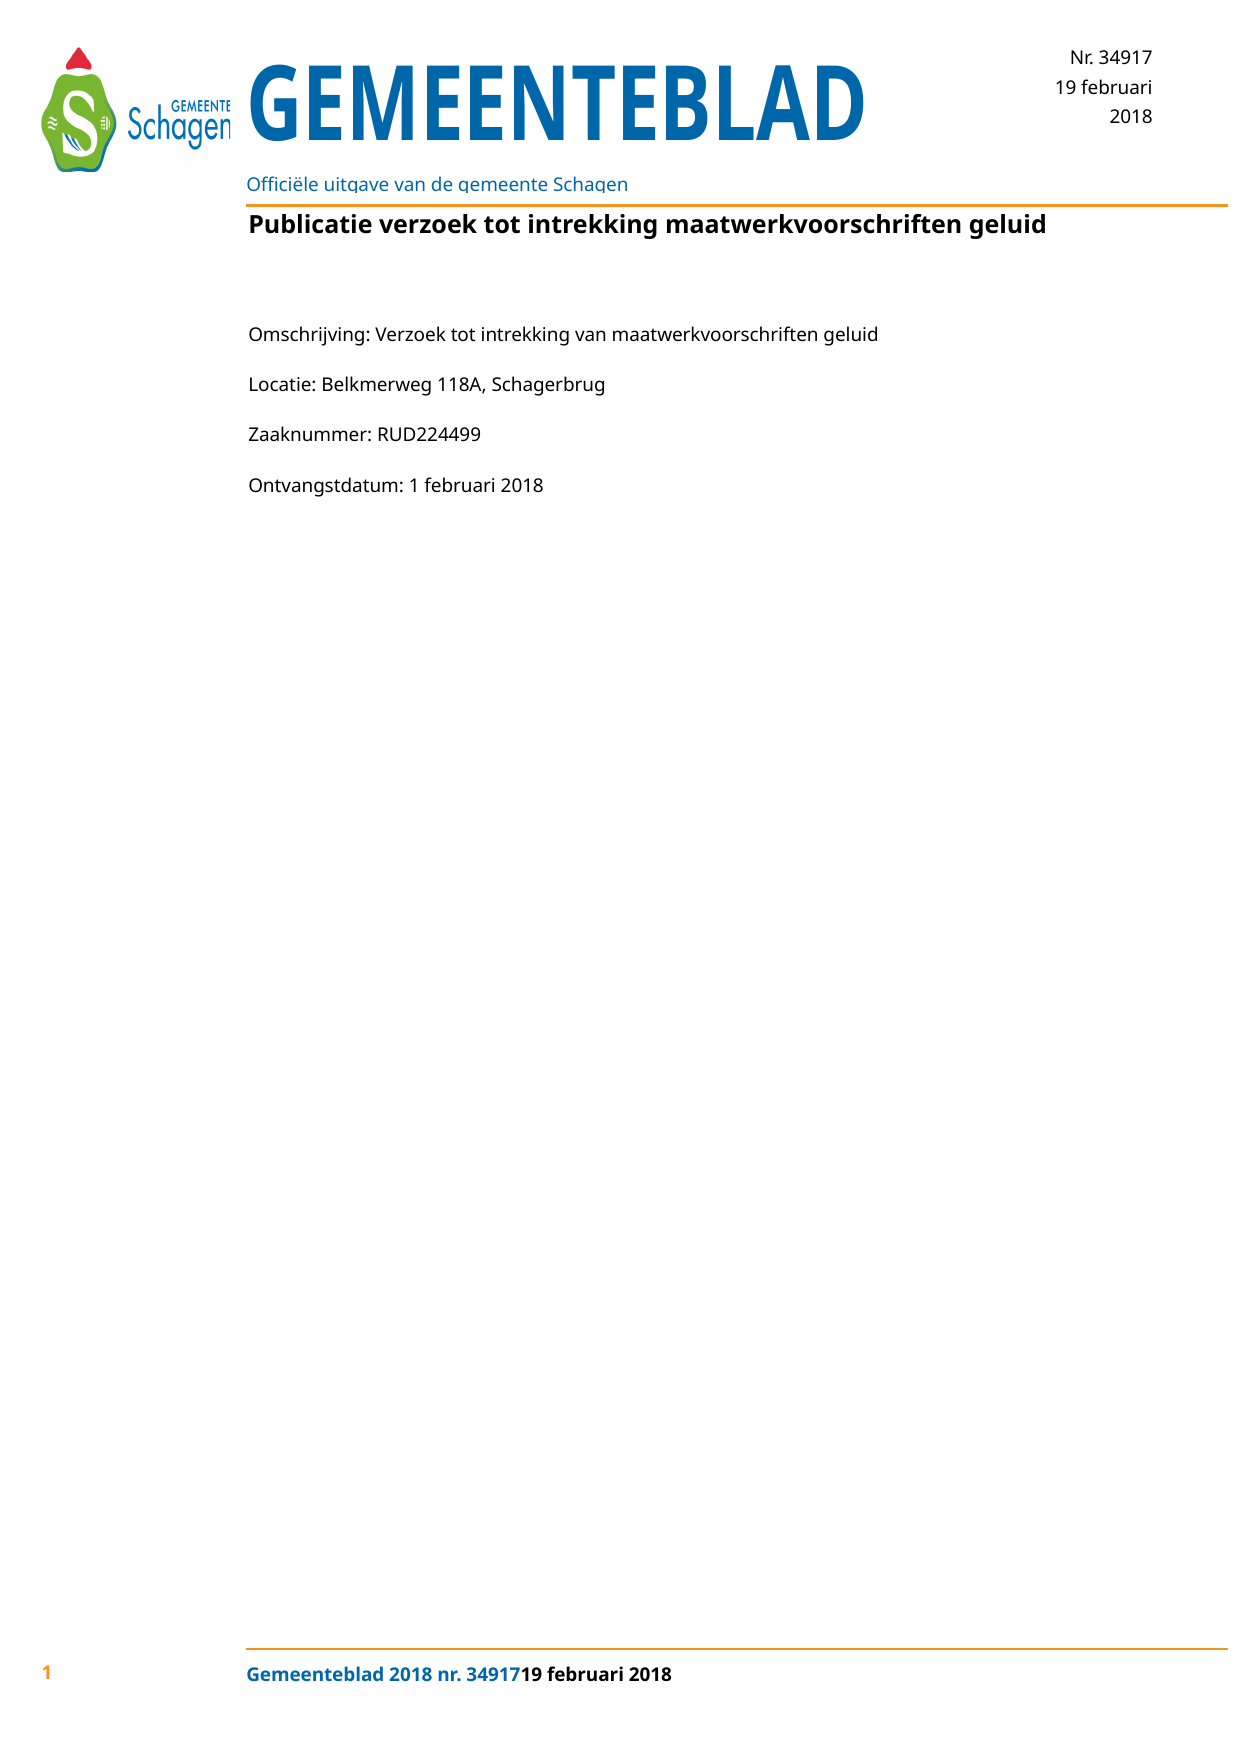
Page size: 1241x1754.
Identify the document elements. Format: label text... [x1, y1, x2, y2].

picture [41, 47, 231, 172]
text Ontvangstdatum: 1 februari 2018 [248, 472, 1152, 498]
text Publicatie verzoek tot intrekking maatwerkvoorschriften geluid [248, 207, 1152, 241]
text Locatie: Belkmerweg 118A, Schagerbrug [248, 371, 1152, 397]
text Zaaknummer: RUD224499 [248, 422, 1152, 447]
text Omschrijving: Verzoek tot intrekking van maatwerkvoorschriften geluid [248, 321, 1152, 346]
